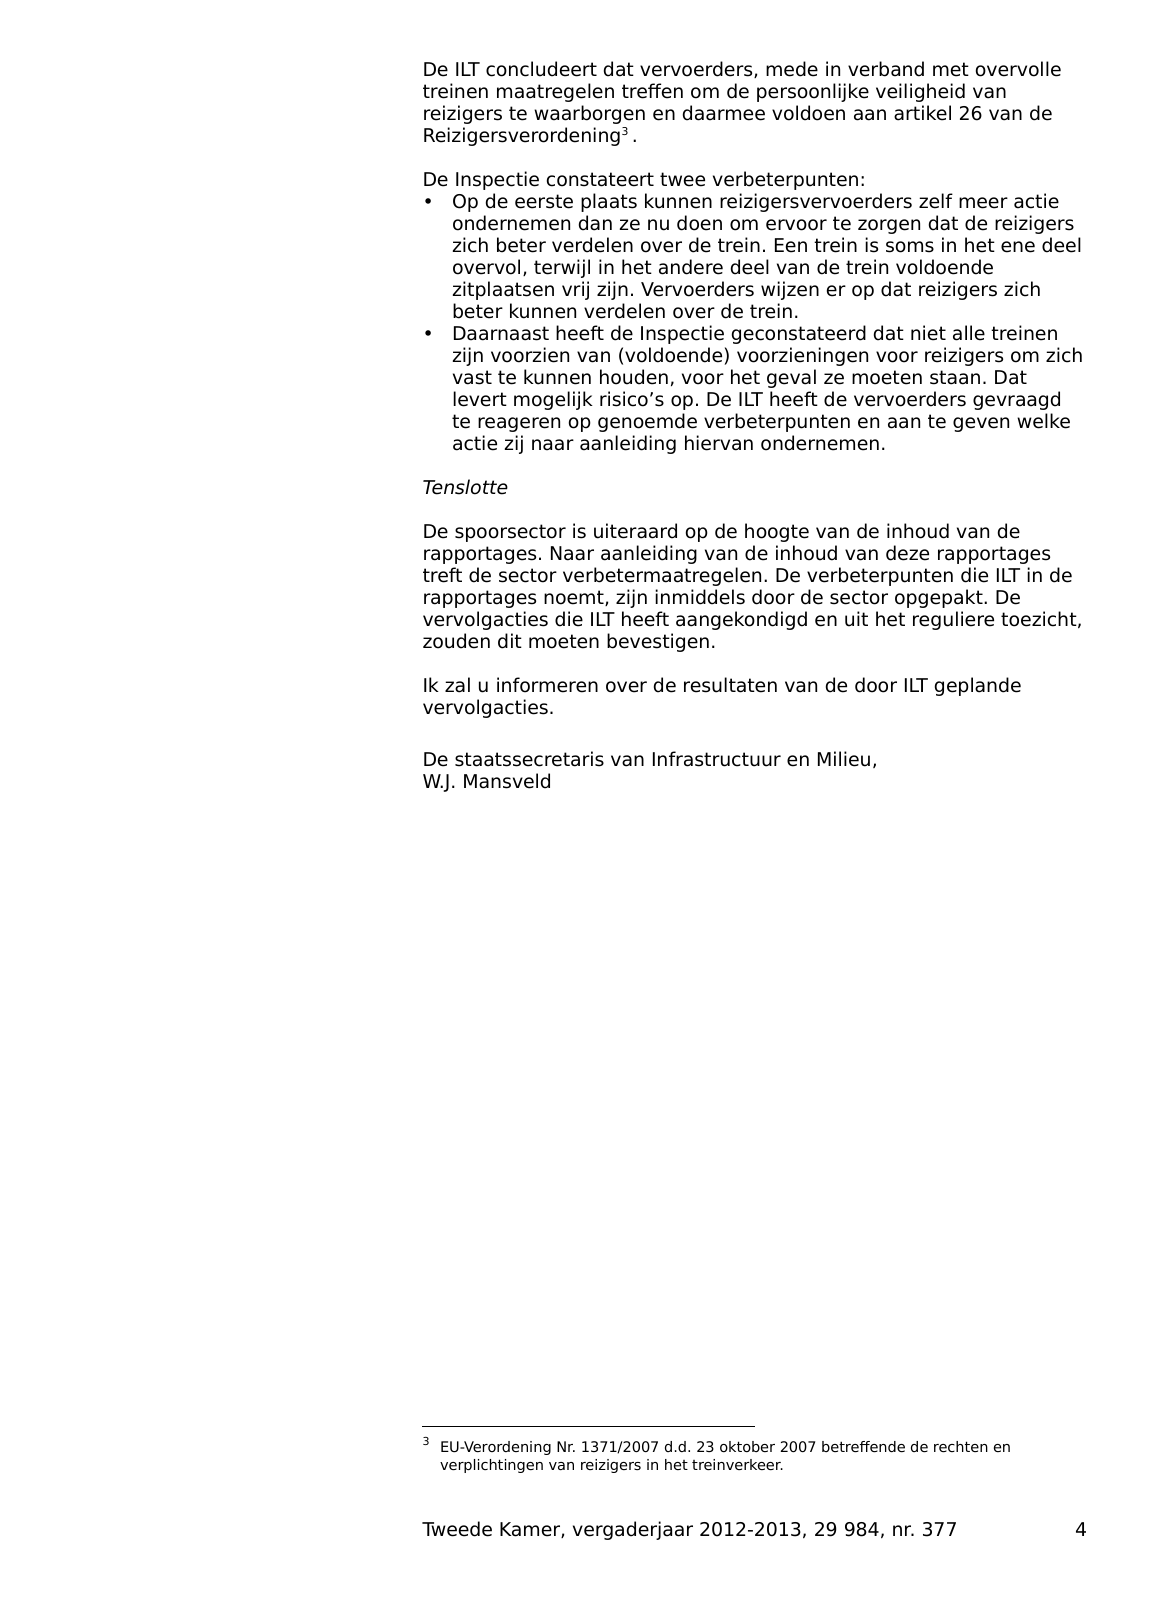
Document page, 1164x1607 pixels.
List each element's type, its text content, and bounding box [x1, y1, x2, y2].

subtitle Tenslotte [422, 477, 1087, 499]
text • Op de eerste plaats kunnen reizigersvervoerders zelf meer actie ondernemen dan ze nu doen om ervoor te zorgen dat de reizigers zich beter verdelen over de trein. Een trein is soms in het ene deel overvol, terwijl in het andere deel van de trein voldoende zitplaatsen vrij zijn. Vervoerders wijzen er op dat reizigers zich beter kunnen verdelen over de trein. [422, 191, 1087, 323]
text • Daarnaast heeft de Inspectie geconstateerd dat niet alle treinen zijn voorzien van (voldoende) voorzieningen voor reizigers om zich vast te kunnen houden, voor het geval ze moeten staan. Dat levert mogelijk risico’s op. De ILT heeft de vervoerders gevraagd te reageren op genoemde verbeterpunten en aan te geven welke actie zij naar aanleiding hiervan ondernemen. [422, 323, 1087, 455]
text De Inspectie constateert twee verbeterpunten: [422, 169, 1087, 191]
text EU-Verordening Nr. 1371/2007 d.d. 23 oktober 2007 betreffende de rechten en verplichtingen van reizigers in het treinverkeer. [422, 1435, 1087, 1474]
text Ik zal u informeren over de resultaten van de door ILT geplande vervolgacties. [422, 675, 1087, 719]
text De staatssecretaris van Infrastructuur en Milieu, W.J. Mansveld [422, 749, 1087, 793]
text De spoorsector is uiteraard op de hoogte van de inhoud van de rapportages. Naar aanleiding van de inhoud van deze rapportages treft de sector verbetermaatregelen. De verbeterpunten die ILT in de rapportages noemt, zijn inmiddels door de sector opgepakt. De vervolgacties die ILT heeft aangekondigd en uit het reguliere toezicht, zouden dit moeten bevestigen. [422, 521, 1087, 653]
text De ILT concludeert dat vervoerders, mede in verband met overvolle treinen maatregelen treffen om de persoonlijke veiligheid van reizigers te waarborgen en daarmee voldoen aan artikel 26 van de Reizigersverordening. [422, 59, 1087, 147]
